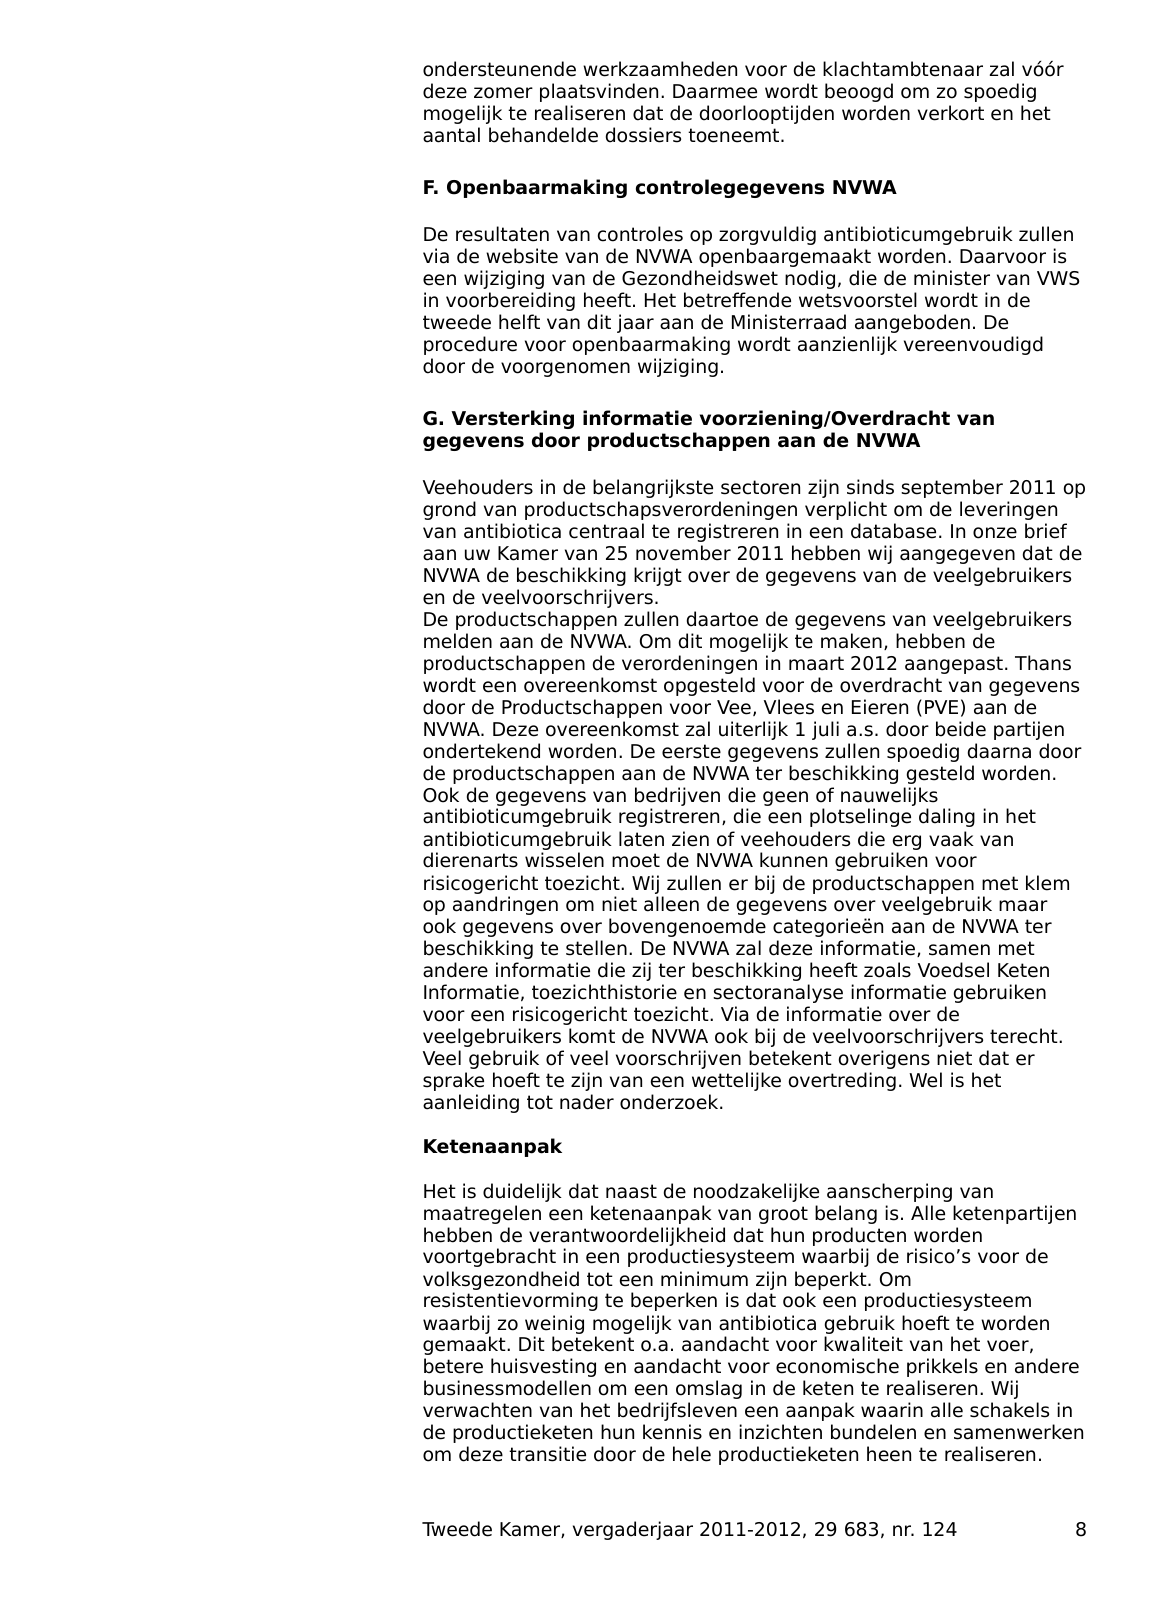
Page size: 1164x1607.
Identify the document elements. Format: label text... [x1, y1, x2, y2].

text De resultaten van controles op zorgvuldig antibioticumgebruik zullen via de website van de NVWA openbaargemaakt worden. Daarvoor is een wijziging van de Gezondheidswet nodig, die de minister van VWS in voorbereiding heeft. Het betreffende wetsvoorstel wordt in de tweede helft van dit jaar aan de Ministerraad aangeboden. De procedure voor openbaarmaking wordt aanzienlijk vereenvoudigd door de voorgenomen wijziging. [422, 224, 1087, 378]
subtitle F. Openbaarmaking controlegegevens NVWA [422, 177, 1087, 199]
subtitle Ketenaanpak [422, 1136, 1087, 1158]
subtitle G. Versterking informatie voorziening/Overdracht van gegevens door productschappen aan de NVWA [422, 408, 1087, 452]
text Het is duidelijk dat naast de noodzakelijke aanscherping van maatregelen een ketenaanpak van groot belang is. Alle ketenpartijen hebben de verantwoordelijkheid dat hun producten worden voortgebracht in een productiesysteem waarbij de risico’s voor de volksgezondheid tot een minimum zijn beperkt. Om resistentievorming te beperken is dat ook een productiesysteem waarbij zo weinig mogelijk van antibiotica gebruik hoeft te worden gemaakt. Dit betekent o.a. aandacht voor kwaliteit van het voer, betere huisvesting en aandacht voor economische prikkels en andere businessmodellen om een omslag in de keten te realiseren. Wij verwachten van het bedrijfsleven een aanpak waarin alle schakels in de productieketen hun kennis en inzichten bundelen en samenwerken om deze transitie door de hele productieketen heen te realiseren. [422, 1181, 1087, 1466]
text De productschappen zullen daartoe de gegevens van veelgebruikers melden aan de NVWA. Om dit mogelijk te maken, hebben de productschappen de verordeningen in maart 2012 aangepast. Thans wordt een overeenkomst opgesteld voor de overdracht van gegevens door de Productschappen voor Vee, Vlees en Eieren (PVE) aan de NVWA. Deze overeenkomst zal uiterlijk 1 juli a.s. door beide partijen ondertekend worden. De eerste gegevens zullen spoedig daarna door de productschappen aan de NVWA ter beschikking gesteld worden. Ook de gegevens van bedrijven die geen of nauwelijks antibioticumgebruik registreren, die een plotselinge daling in het antibioticumgebruik laten zien of veehouders die erg vaak van dierenarts wisselen moet de NVWA kunnen gebruiken voor risicogericht toezicht. Wij zullen er bij de productschappen met klem op aandringen om niet alleen de gegevens over veelgebruik maar ook gegevens over bovengenoemde categorieën aan de NVWA ter beschikking te stellen. De NVWA zal deze informatie, samen met andere informatie die zij ter beschikking heeft zoals Voedsel Keten Informatie, toezichthistorie en sectoranalyse informatie gebruiken voor een risicogericht toezicht. Via de informatie over de veelgebruikers komt de NVWA ook bij de veelvoorschrijvers terecht. Veel gebruik of veel voorschrijven betekent overigens niet dat er sprake hoeft te zijn van een wettelijke overtreding. Wel is het aanleiding tot nader onderzoek. [422, 609, 1087, 1114]
text Veehouders in de belangrijkste sectoren zijn sinds september 2011 op grond van productschapsverordeningen verplicht om de leveringen van antibiotica centraal te registreren in een database. In onze brief aan uw Kamer van 25 november 2011 hebben wij aangegeven dat de NVWA de beschikking krijgt over de gegevens van de veelgebruikers en de veelvoorschrijvers. [422, 477, 1087, 609]
text ondersteunende werkzaamheden voor de klachtambtenaar zal vóór deze zomer plaatsvinden. Daarmee wordt beoogd om zo spoedig mogelijk te realiseren dat de doorlooptijden worden verkort en het aantal behandelde dossiers toeneemt. [422, 59, 1087, 147]
